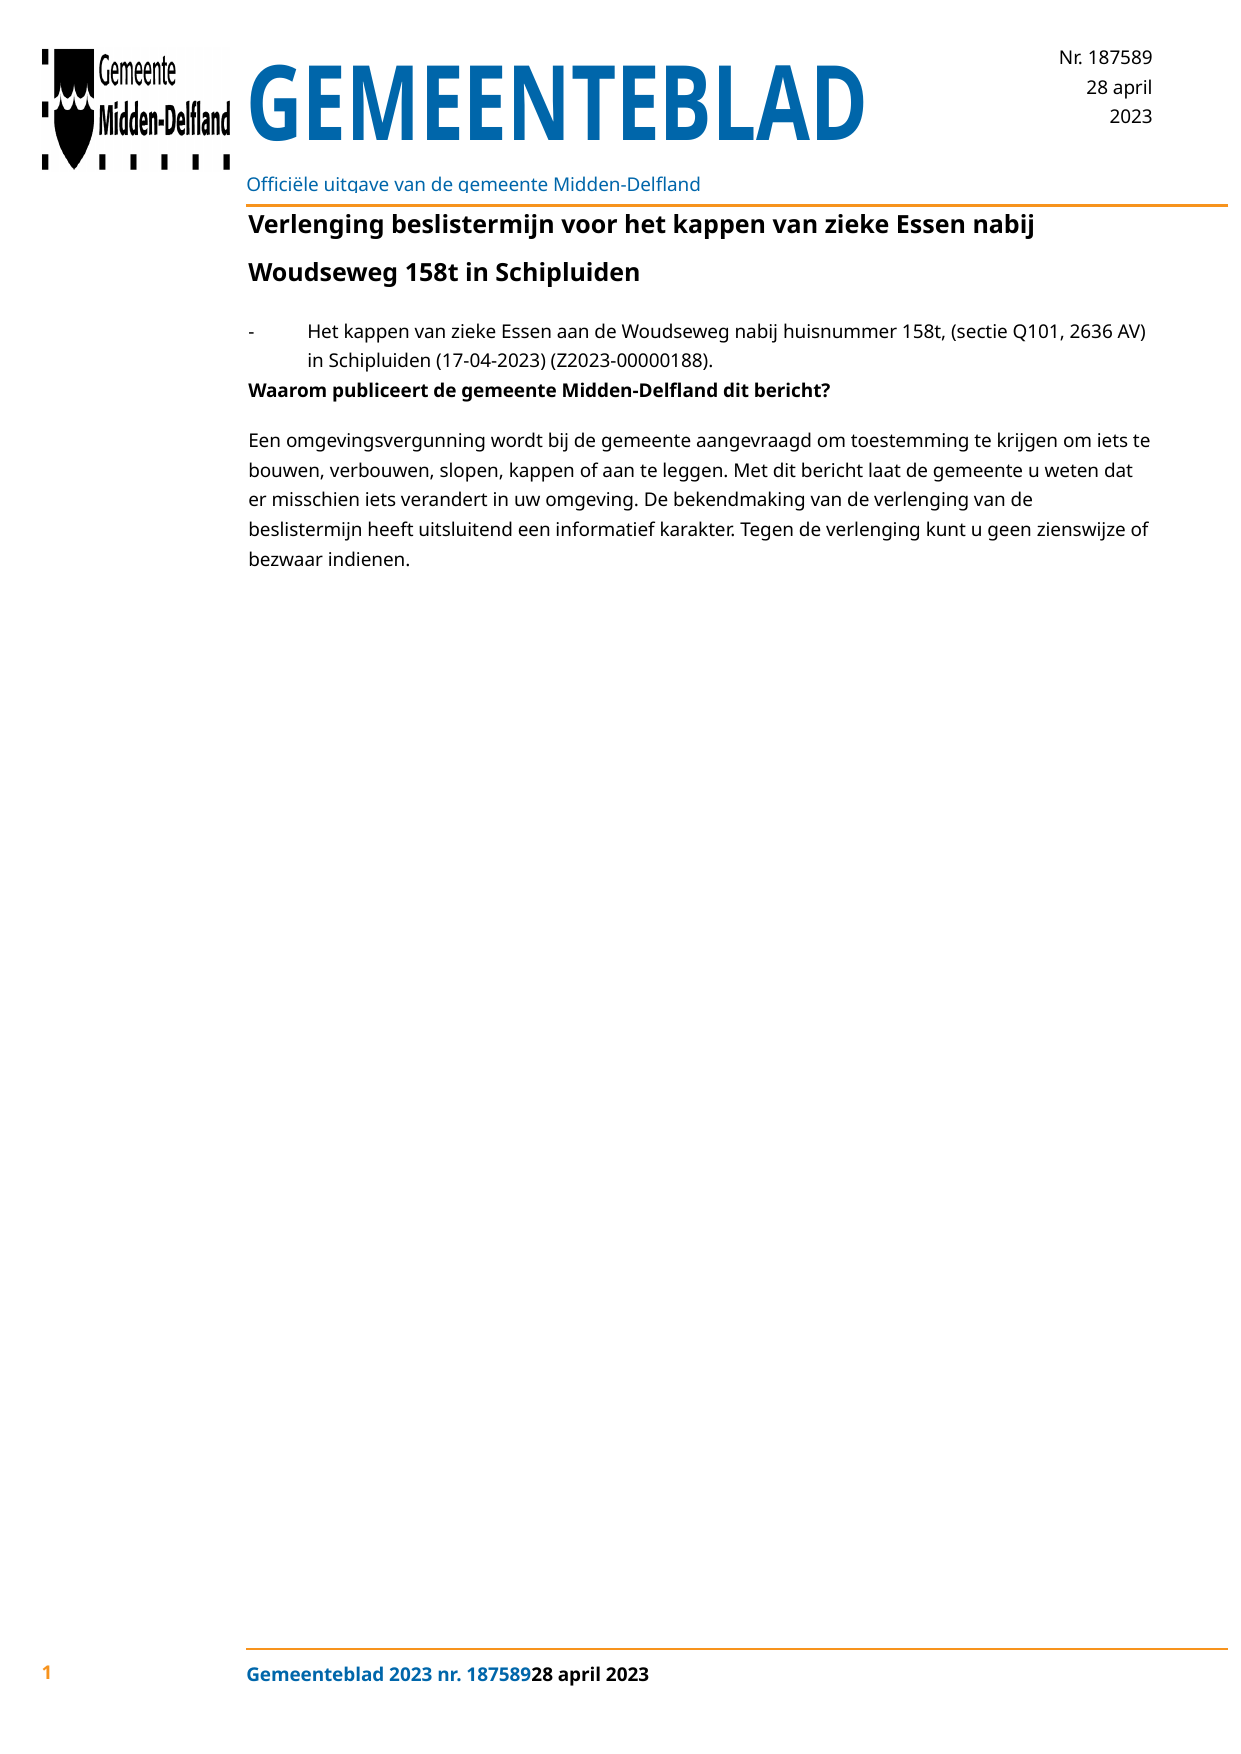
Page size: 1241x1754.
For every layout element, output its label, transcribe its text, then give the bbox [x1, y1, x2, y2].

text Een omgevingsvergunning wordt bij de gemeente aangevraagd om toestemming te krijgen om iets te bouwen, verbouwen, slopen, kappen of aan te leggen. Met dit bericht laat de gemeente u weten dat er misschien iets verandert in uw omgeving. De bekendmaking van de verlenging van de beslistermijn heeft uitsluitend een informatief karakter. Tegen de verlenging kunt u geen zienswijze of bezwaar indienen. [248, 427, 1152, 572]
list Het kappen van zieke Essen aan de Woudseweg nabij huisnummer 158t, (sectie Q101, 2636 AV) in Schipluiden (17-04-2023) (Z2023-00000188). [248, 318, 1152, 373]
text Waarom publiceert de gemeente Midden-Delfland dit bericht? [248, 377, 1152, 403]
text Verlenging beslistermijn voor het kappen van zieke Essen nabij Woudseweg 158t in Schipluiden [248, 207, 1152, 288]
picture [41, 47, 231, 172]
